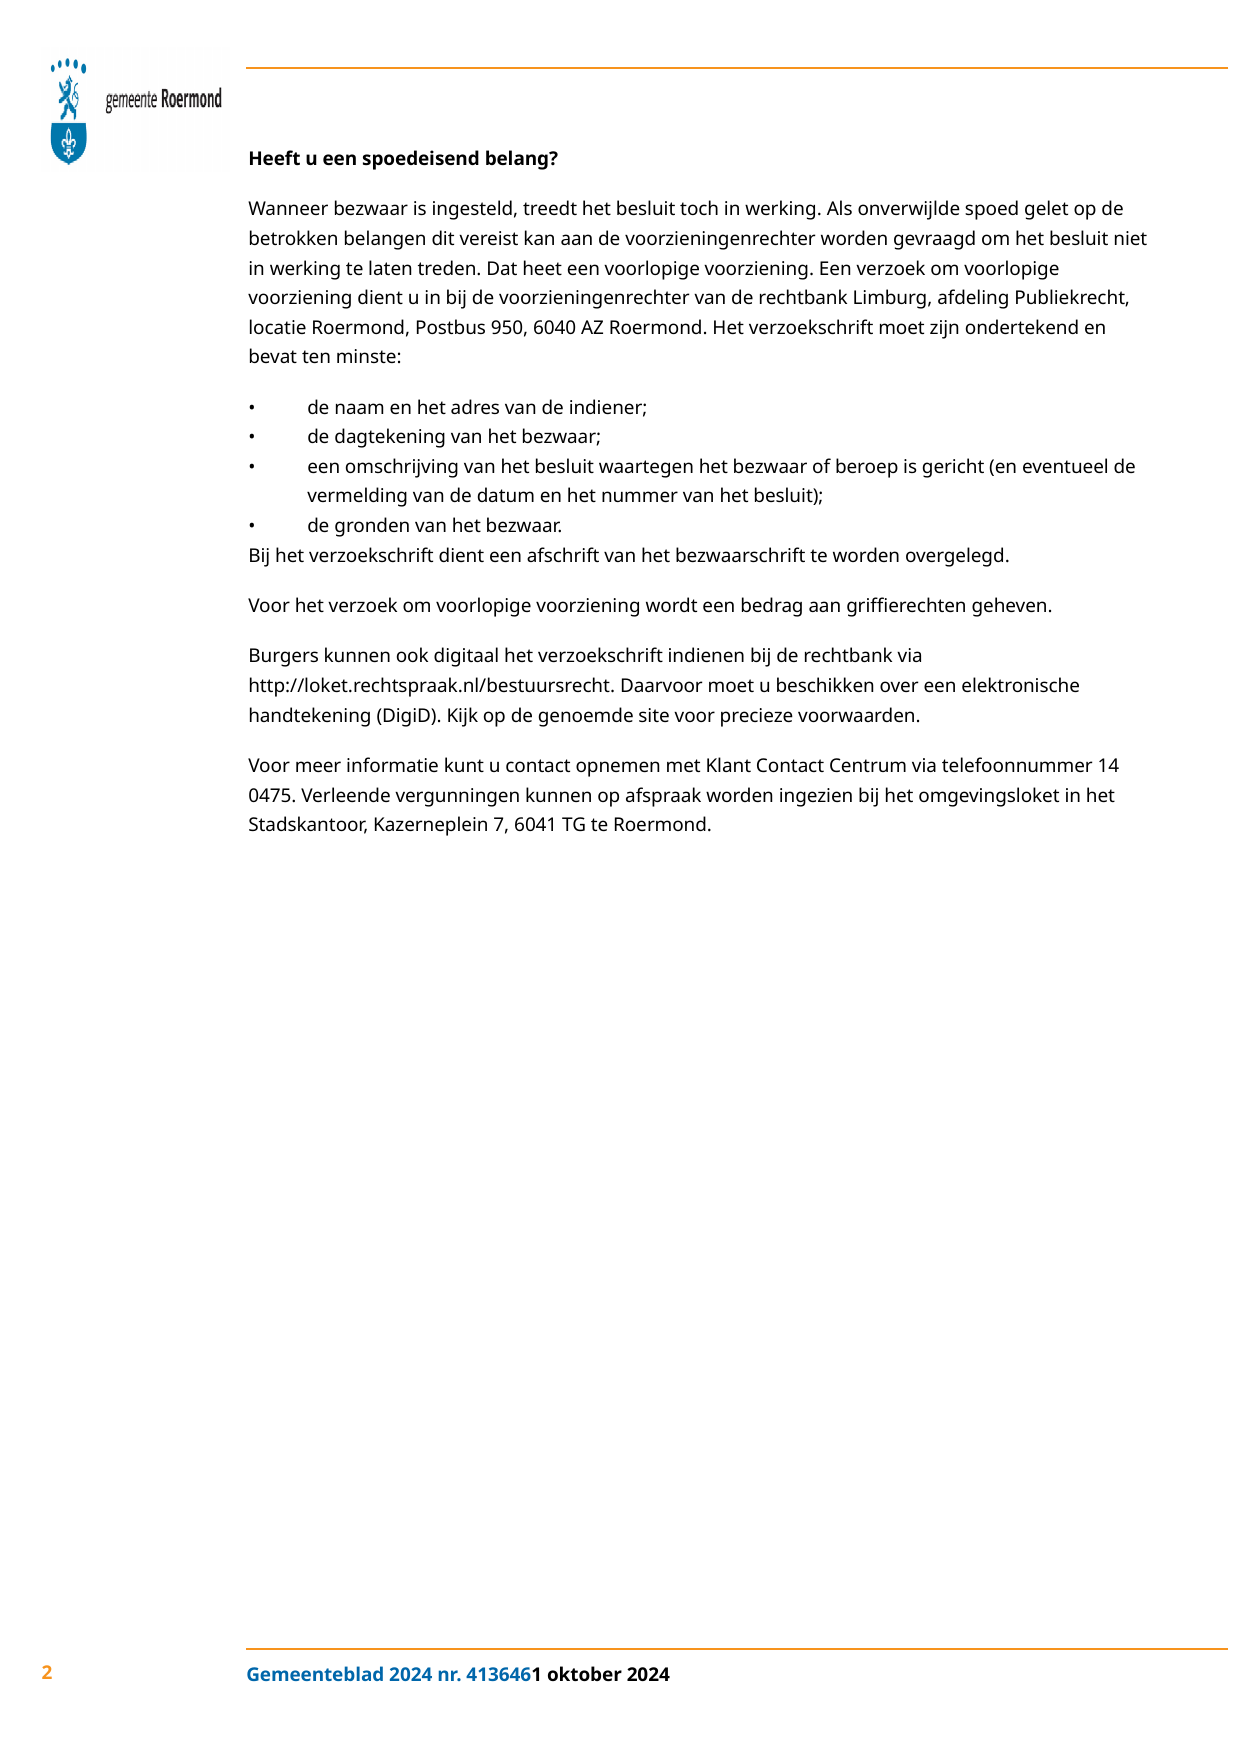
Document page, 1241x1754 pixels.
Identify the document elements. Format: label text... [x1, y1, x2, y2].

text Burgers kunnen ook digitaal het verzoekschrift indienen bij de rechtbank via http://loket.rechtspraak.nl/bestuursrecht. Daarvoor moet u beschikken over een elektronische handtekening (DigiD). Kijk op de genoemde site voor precieze voorwaarden. [248, 643, 1152, 728]
list een omschrijving van het besluit waartegen het bezwaar of beroep is gericht (en eventueel de vermelding van de datum en het nummer van het besluit); [248, 453, 1152, 508]
list de dagtekening van het bezwaar; [248, 423, 1152, 449]
text Bij het verzoekschrift dient een afschrift van het bezwaarschrift te worden overgelegd. [248, 542, 1152, 568]
text Voor het verzoek om voorlopige voorziening wordt een bedrag aan griffierechten geheven. [248, 592, 1152, 618]
list de naam en het adres van de indiener; [248, 394, 1152, 420]
list de gronden van het bezwaar. [248, 512, 1152, 538]
text Voor meer informatie kunt u contact opnemen met Klant Contact Centrum via telefoonnummer 14 0475. Verleende vergunningen kunnen op afspraak worden ingezien bij het omgevingsloket in het Stadskantoor, Kazerneplein 7, 6041 TG te Roermond. [248, 752, 1152, 837]
text Wanneer bezwaar is ingesteld, treedt het besluit toch in werking. Als onverwijlde spoed gelet op de betrokken belangen dit vereist kan aan de voorzieningenrechter worden gevraagd om het besluit niet in werking te laten treden. Dat heet een voorlopige voorziening. Een verzoek om voorlopige voorziening dient u in bij de voorzieningenrechter van de rechtbank Limburg, afdeling Publiekrecht, locatie Roermond, Postbus 950, 6040 AZ Roermond. Het verzoekschrift moet zijn ondertekend en bevat ten minste: [248, 196, 1152, 369]
text Heeft u een spoedeisend belang? [248, 145, 1152, 171]
picture [41, 47, 231, 172]
